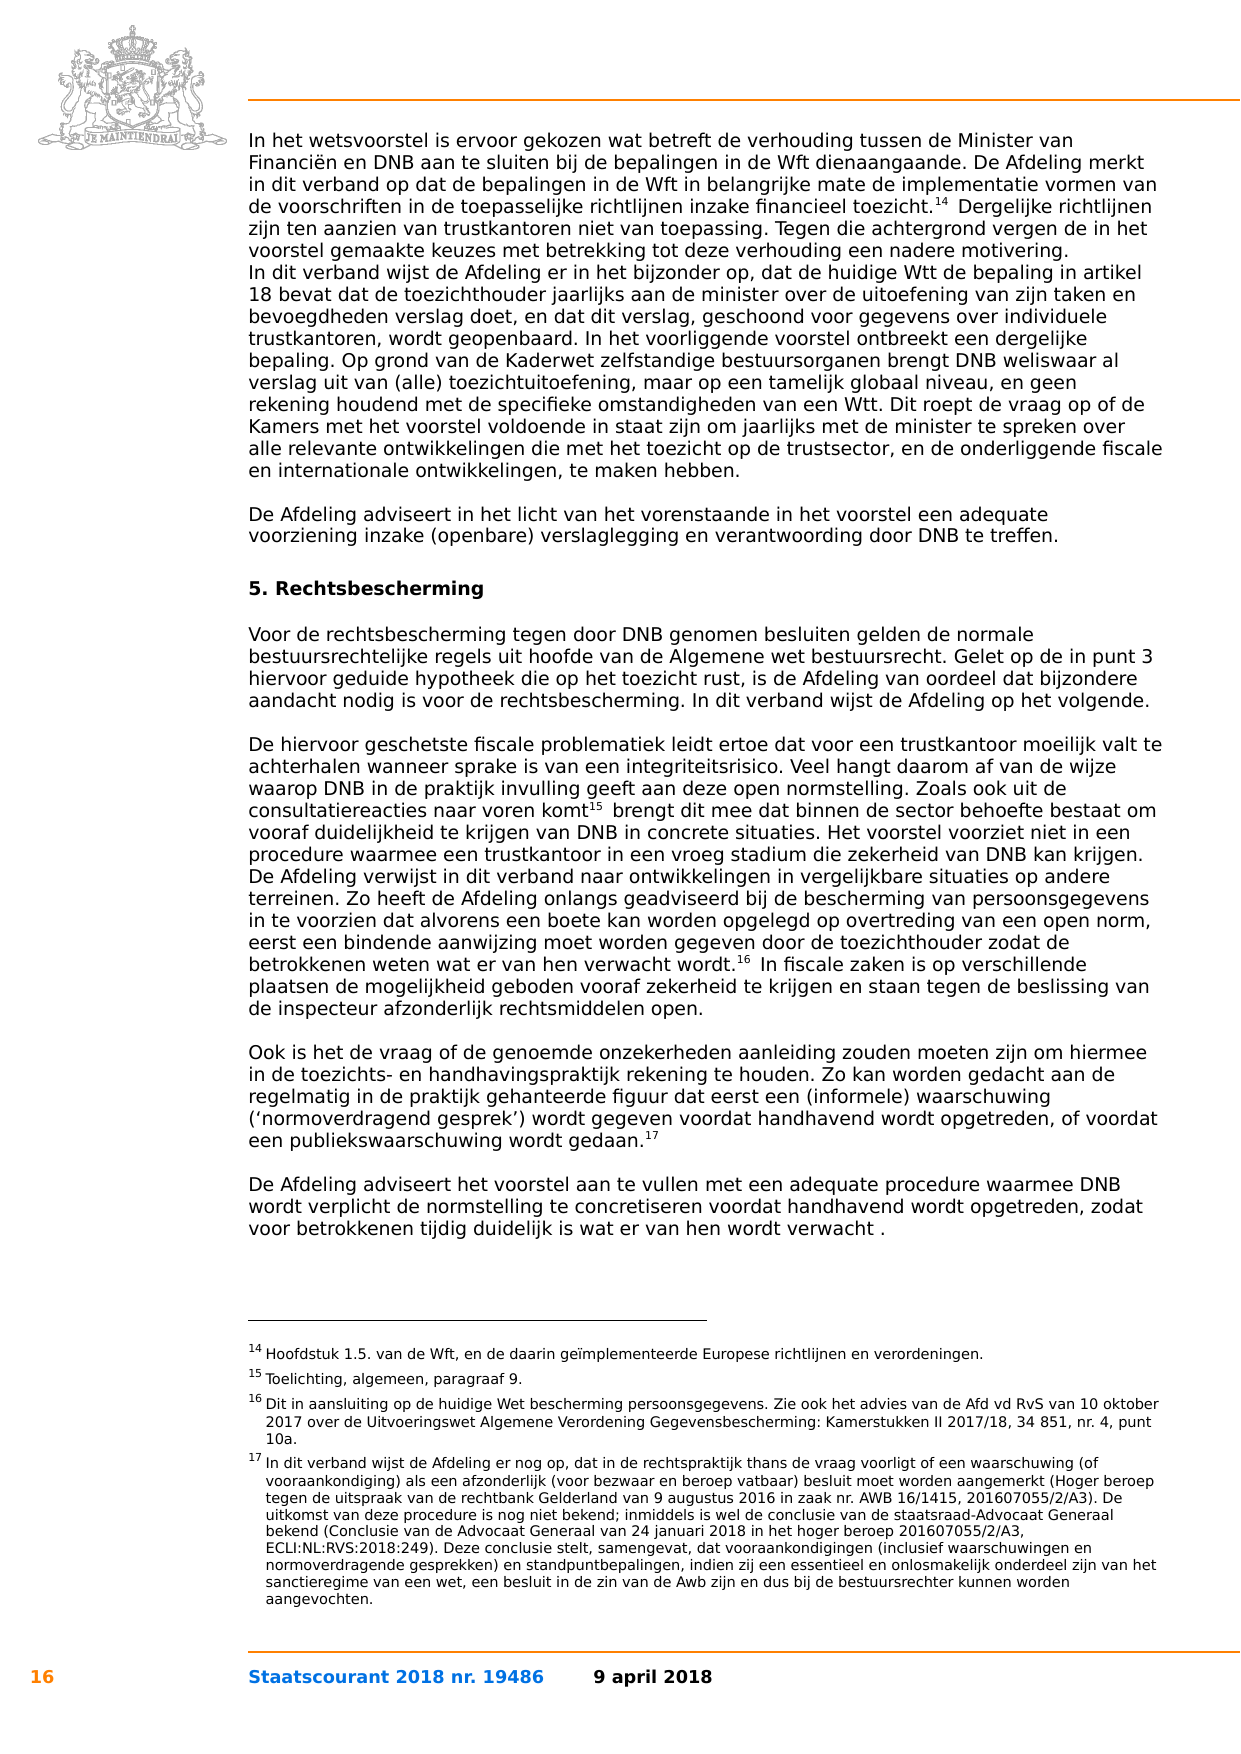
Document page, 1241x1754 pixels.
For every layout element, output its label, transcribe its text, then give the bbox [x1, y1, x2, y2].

text In dit verband wijst de Afdeling er in het bijzonder op, dat de huidige Wtt de bepaling in artikel 18 bevat dat de toezichthouder jaarlijks aan de minister over de uitoefening van zijn taken en bevoegdheden verslag doet, en dat dit verslag, geschoond voor gegevens over individuele trustkantoren, wordt geopenbaard. In het voorliggende voorstel ontbreekt een dergelijke bepaling. Op grond van de Kaderwet zelfstandige bestuursorganen brengt DNB weliswaar al verslag uit van (alle) toezichtuitoefening, maar op een tamelijk globaal niveau, en geen rekening houdend met de specifieke omstandigheden van een Wtt. Dit roept de vraag op of de Kamers met het voorstel voldoende in staat zijn om jaarlijks met de minister te spreken over alle relevante ontwikkelingen die met het toezicht op de trustsector, en de onderliggende fiscale en internationale ontwikkelingen, te maken hebben. [248, 262, 1163, 482]
text In het wetsvoorstel is ervoor gekozen wat betreft de verhouding tussen de Minister van Financiën en DNB aan te sluiten bij de bepalingen in de Wft dienaangaande. De Afdeling merkt in dit verband op dat de bepalingen in de Wft in belangrijke mate de implementatie vormen van de voorschriften in de toepasselijke richtlijnen inzake financieel toezicht. Dergelijke richtlijnen zijn ten aanzien van trustkantoren niet van toepassing. Tegen die achtergrond vergen de in het voorstel gemaakte keuzes met betrekking tot deze verhouding een nadere motivering. [248, 130, 1163, 262]
text Ook is het de vraag of de genoemde onzekerheden aanleiding zouden moeten zijn om hiermee in de toezichts- en handhavingspraktijk rekening te houden. Zo kan worden gedacht aan de regelmatig in de praktijk gehanteerde figuur dat eerst een (informele) waarschuwing (‘normoverdragend gesprek’) wordt gegeven voordat handhavend wordt opgetreden, of voordat een publiekswaarschuwing wordt gedaan. [248, 1042, 1163, 1152]
text De Afdeling adviseert in het licht van het vorenstaande in het voorstel een adequate voorziening inzake (openbare) verslaglegging en verantwoording door DNB te treffen. [248, 503, 1163, 547]
text Toelichting, algemeen, paragraaf 9. [248, 1367, 1163, 1389]
text In dit verband wijst de Afdeling er nog op, dat in de rechtspraktijk thans de vraag voorligt of een waarschuwing (of vooraankondiging) als een afzonderlijk (voor bezwaar en beroep vatbaar) besluit moet worden aangemerkt (Hoger beroep tegen de uitspraak van de rechtbank Gelderland van 9 augustus 2016 in zaak nr. AWB 16/1415, 201607055/2/A3). De uitkomst van deze procedure is nog niet bekend; inmiddels is wel de conclusie van de staatsraad-Advocaat Generaal bekend (Conclusie van de Advocaat Generaal van 24 januari 2018 in het hoger beroep 201607055/2/A3, ECLI:NL:RVS:2018:249). Deze conclusie stelt, samengevat, dat vooraankondigingen (inclusief waarschuwingen en normoverdragende gesprekken) en standpuntbepalingen, indien zij een essentieel en onlosmakelijk onderdeel zijn van het sanctieregime van een wet, een besluit in de zin van de Awb zijn en dus bij de bestuursrechter kunnen worden aangevochten. [248, 1451, 1163, 1608]
text De Afdeling adviseert het voorstel aan te vullen met een adequate procedure waarmee DNB wordt verplicht de normstelling te concretiseren voordat handhavend wordt opgetreden, zodat voor betrokkenen tijdig duidelijk is wat er van hen wordt verwacht . [248, 1173, 1163, 1239]
subtitle 5. Rechtsbescherming [248, 577, 1163, 599]
text De hiervoor geschetste fiscale problematiek leidt ertoe dat voor een trustkantoor moeilijk valt te achterhalen wanneer sprake is van een integriteitsrisico. Veel hangt daarom af van de wijze waarop DNB in de praktijk invulling geeft aan deze open normstelling. Zoals ook uit de consultatiereacties naar voren komt brengt dit mee dat binnen de sector behoefte bestaat om vooraf duidelijkheid te krijgen van DNB in concrete situaties. Het voorstel voorziet niet in een procedure waarmee een trustkantoor in een vroeg stadium die zekerheid van DNB kan krijgen. De Afdeling verwijst in dit verband naar ontwikkelingen in vergelijkbare situaties op andere terreinen. Zo heeft de Afdeling onlangs geadviseerd bij de bescherming van persoonsgegevens in te voorzien dat alvorens een boete kan worden opgelegd op overtreding van een open norm, eerst een bindende aanwijzing moet worden gegeven door de toezichthouder zodat de betrokkenen weten wat er van hen verwacht wordt. In fiscale zaken is op verschillende plaatsen de mogelijkheid geboden vooraf zekerheid te krijgen en staan tegen de beslissing van de inspecteur afzonderlijk rechtsmiddelen open. [248, 734, 1163, 1020]
text Dit in aansluiting op de huidige Wet bescherming persoonsgegevens. Zie ook het advies van de Afd vd RvS van 10 oktober 2017 over de Uitvoeringswet Algemene Verordening Gegevensbescherming: Kamerstukken II 2017/18, 34 851, nr. 4, punt 10a. [248, 1392, 1163, 1448]
picture [38, 25, 227, 150]
text Hoofdstuk 1.5. van de Wft, en de daarin geïmplementeerde Europese richtlijnen en verordeningen. [248, 1342, 1163, 1364]
text Voor de rechtsbescherming tegen door DNB genomen besluiten gelden de normale bestuursrechtelijke regels uit hoofde van de Algemene wet bestuursrecht. Gelet op de in punt 3 hiervoor geduide hypotheek die op het toezicht rust, is de Afdeling van oordeel dat bijzondere aandacht nodig is voor de rechtsbescherming. In dit verband wijst de Afdeling op het volgende. [248, 624, 1163, 712]
